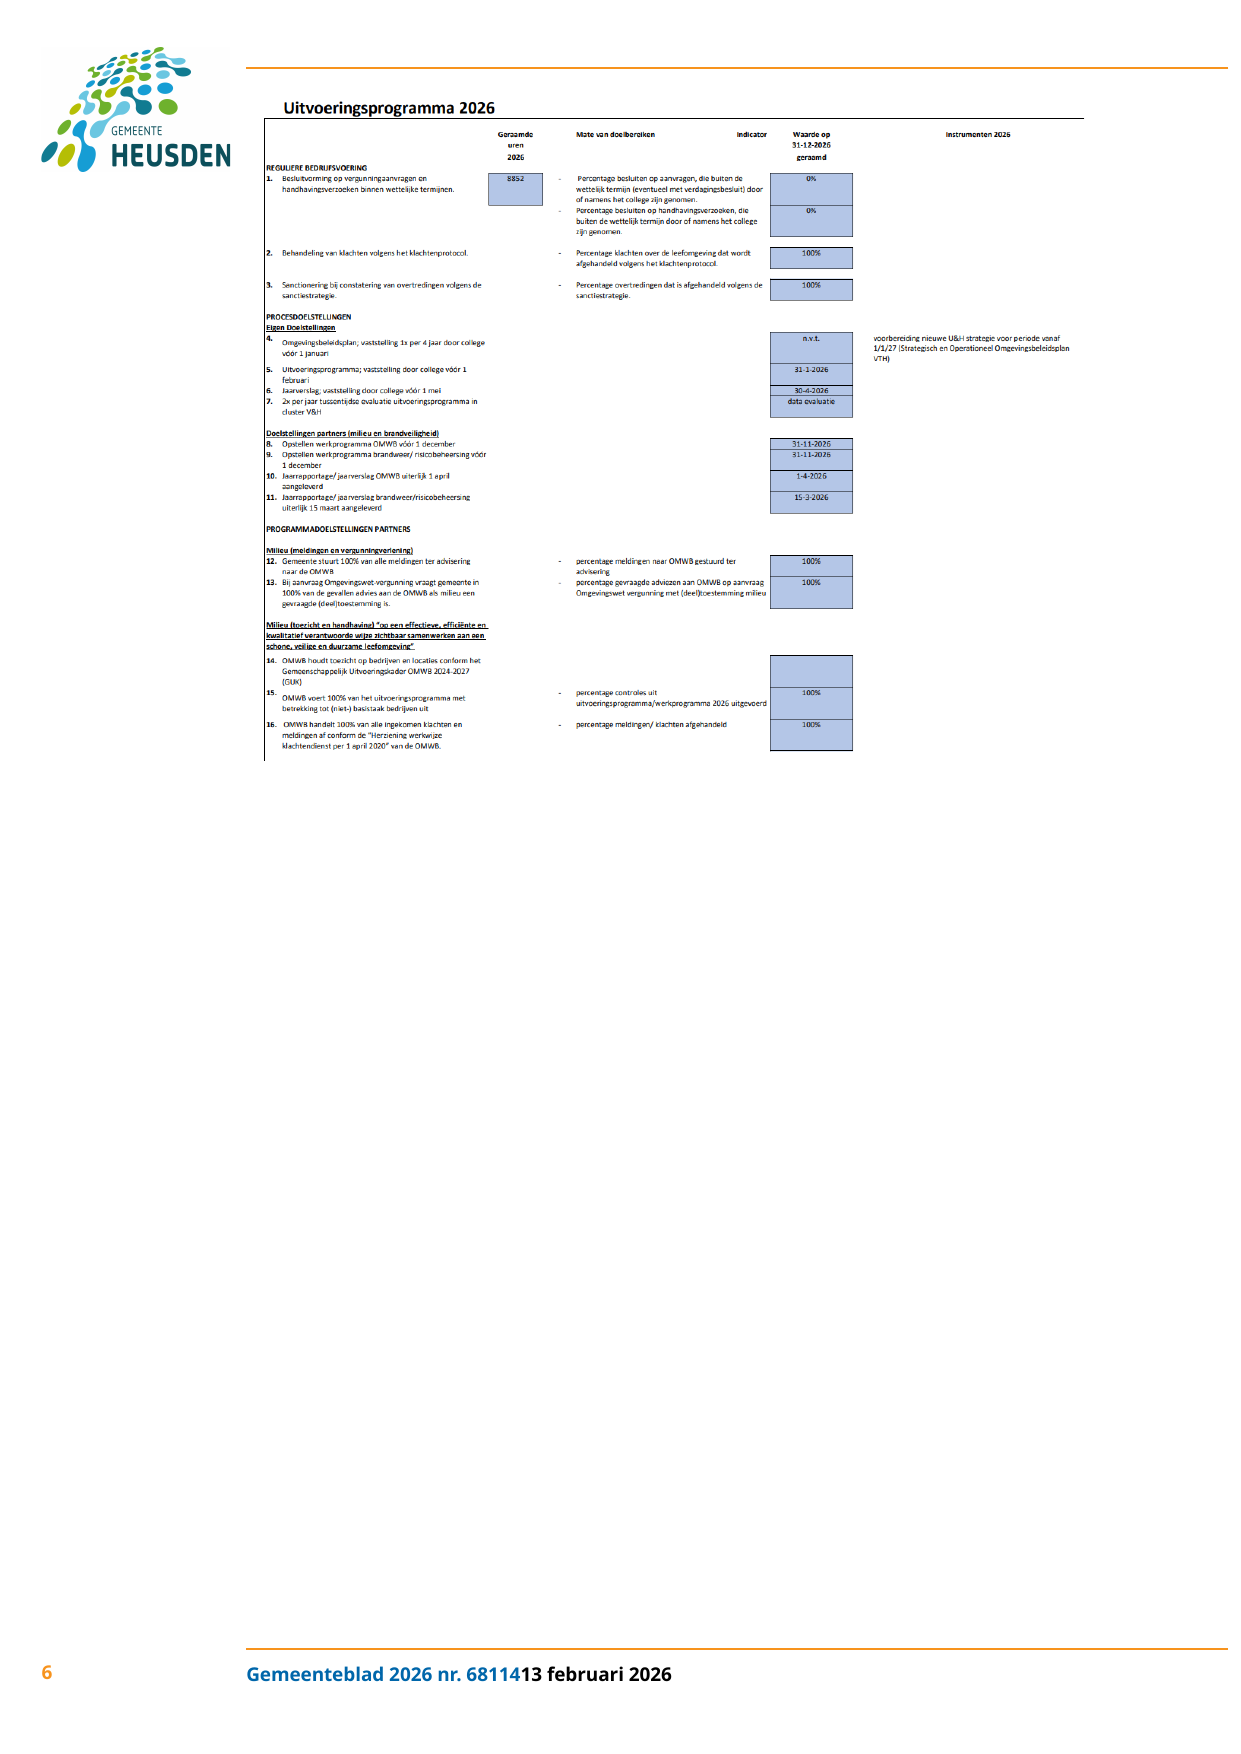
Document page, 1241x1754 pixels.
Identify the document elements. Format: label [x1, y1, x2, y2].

picture [41, 47, 231, 172]
picture [248, 94, 1134, 761]
